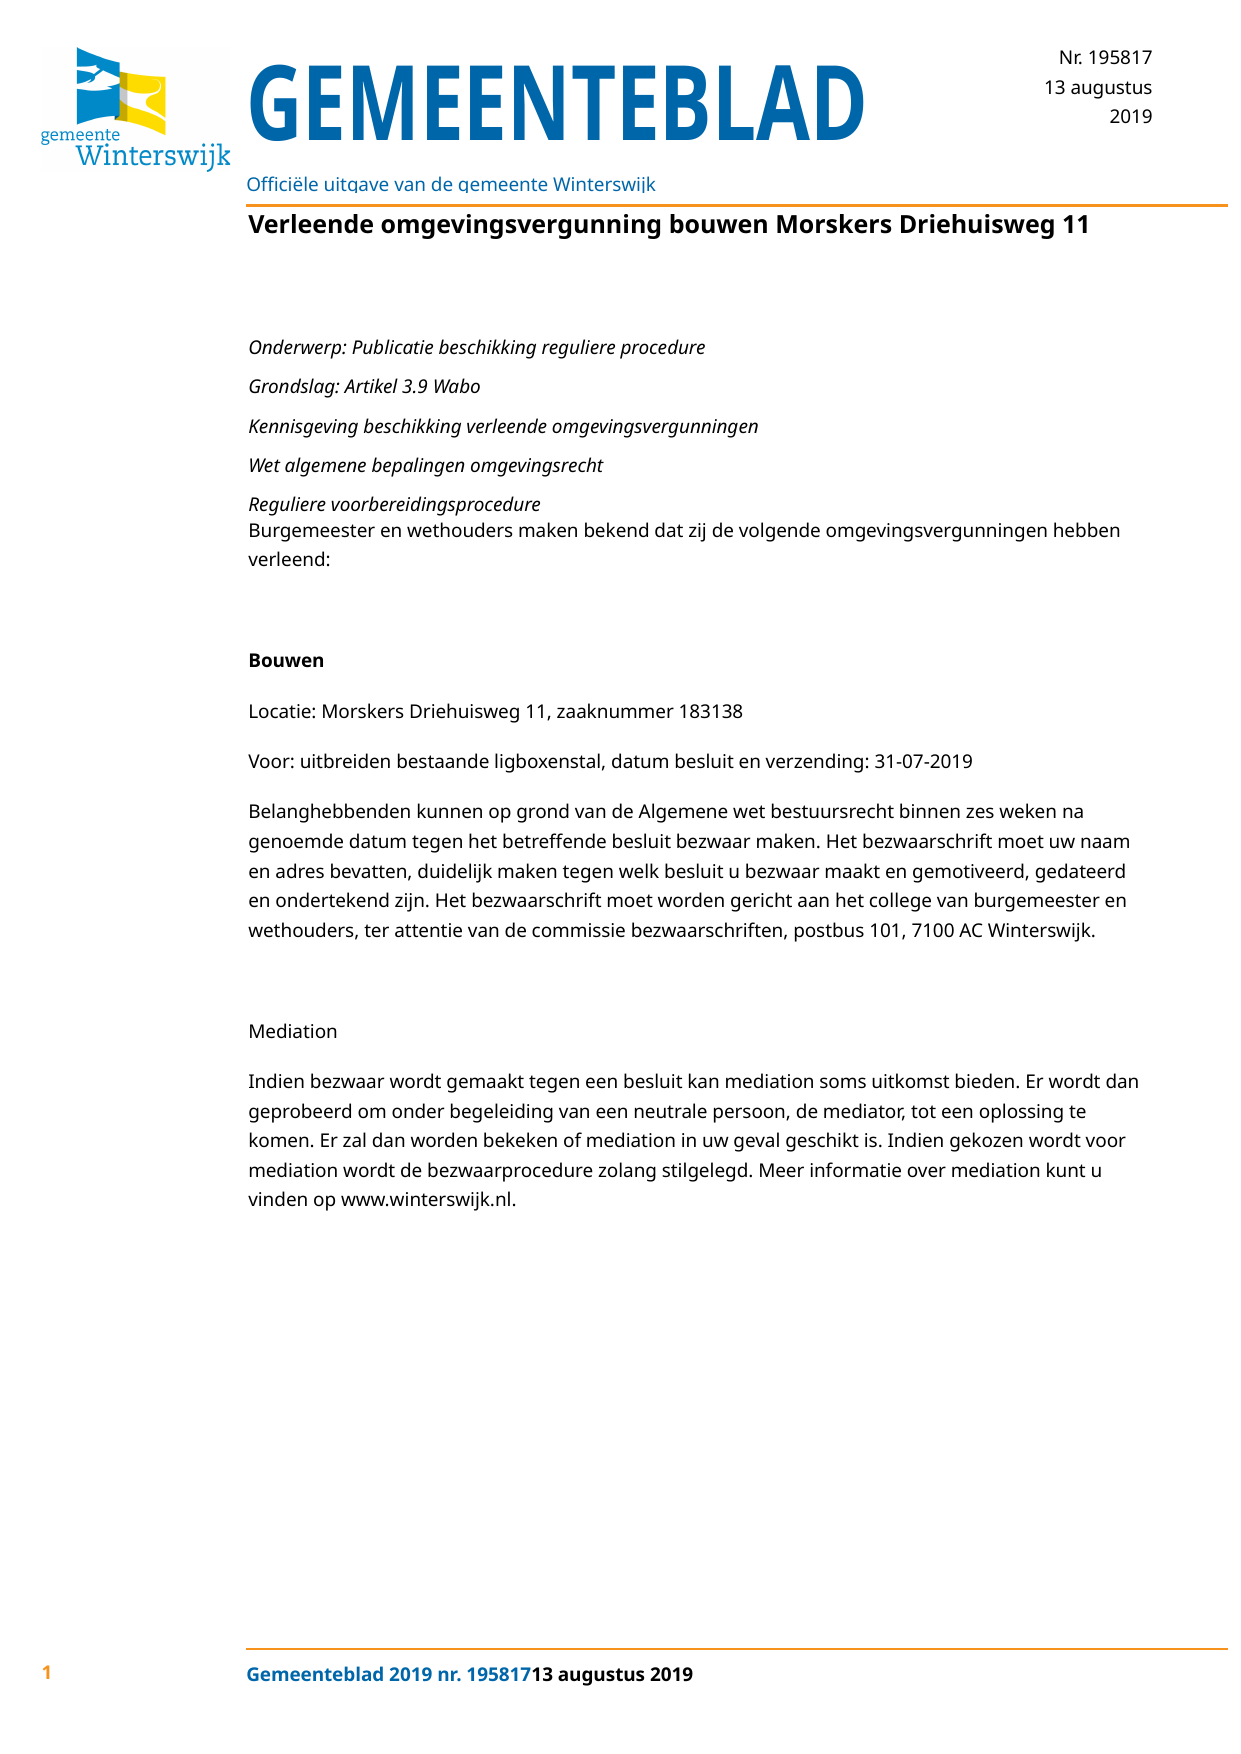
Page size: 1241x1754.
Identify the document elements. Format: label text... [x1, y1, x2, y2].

text Burgemeester en wethouders maken bekend dat zij de volgende omgevingsvergunningen hebben verleend: [248, 517, 1152, 572]
text Grondslag: Artikel 3.9 Wabo [248, 373, 1152, 399]
text Indien bezwaar wordt gemaakt tegen een besluit kan mediation soms uitkomst bieden. Er wordt dan geprobeerd om onder begeleiding van een neutrale persoon, de mediator, tot een oplossing te komen. Er zal dan worden bekeken of mediation in uw geval geschikt is. Indien gekozen wordt voor mediation wordt de bezwaarprocedure zolang stilgelegd. Meer informatie over mediation kunt u vinden op www.winterswijk.nl. [248, 1068, 1152, 1212]
text Mediation [248, 1018, 1152, 1044]
picture [41, 47, 231, 172]
text Bouwen [248, 647, 1152, 673]
text Reguliere voorbereidingsprocedure [248, 491, 1152, 517]
text Voor: uitbreiden bestaande ligboxenstal, datum besluit en verzending: 31-07-2019 [248, 748, 1152, 774]
text Verleende omgevingsvergunning bouwen Morskers Driehuisweg 11 [248, 207, 1152, 241]
text Locatie: Morskers Driehuisweg 11, zaaknummer 183138 [248, 698, 1152, 724]
text Wet algemene bepalingen omgevingsrecht [248, 452, 1152, 478]
text Onderwerp: Publicatie beschikking reguliere procedure [248, 334, 1152, 360]
text Kennisgeving beschikking verleende omgevingsvergunningen [248, 413, 1152, 438]
text Belanghebbenden kunnen op grond van de Algemene wet bestuursrecht binnen zes weken na genoemde datum tegen het betreffende besluit bezwaar maken. Het bezwaarschrift moet uw naam en adres bevatten, duidelijk maken tegen welk besluit u bezwaar maakt en gemotiveerd, gedateerd en ondertekend zijn. Het bezwaarschrift moet worden gericht aan het college van burgemeester en wethouders, ter attentie van de commissie bezwaarschriften, postbus 101, 7100 AC Winterswijk. [248, 799, 1152, 943]
picture [225, 153, 231, 162]
